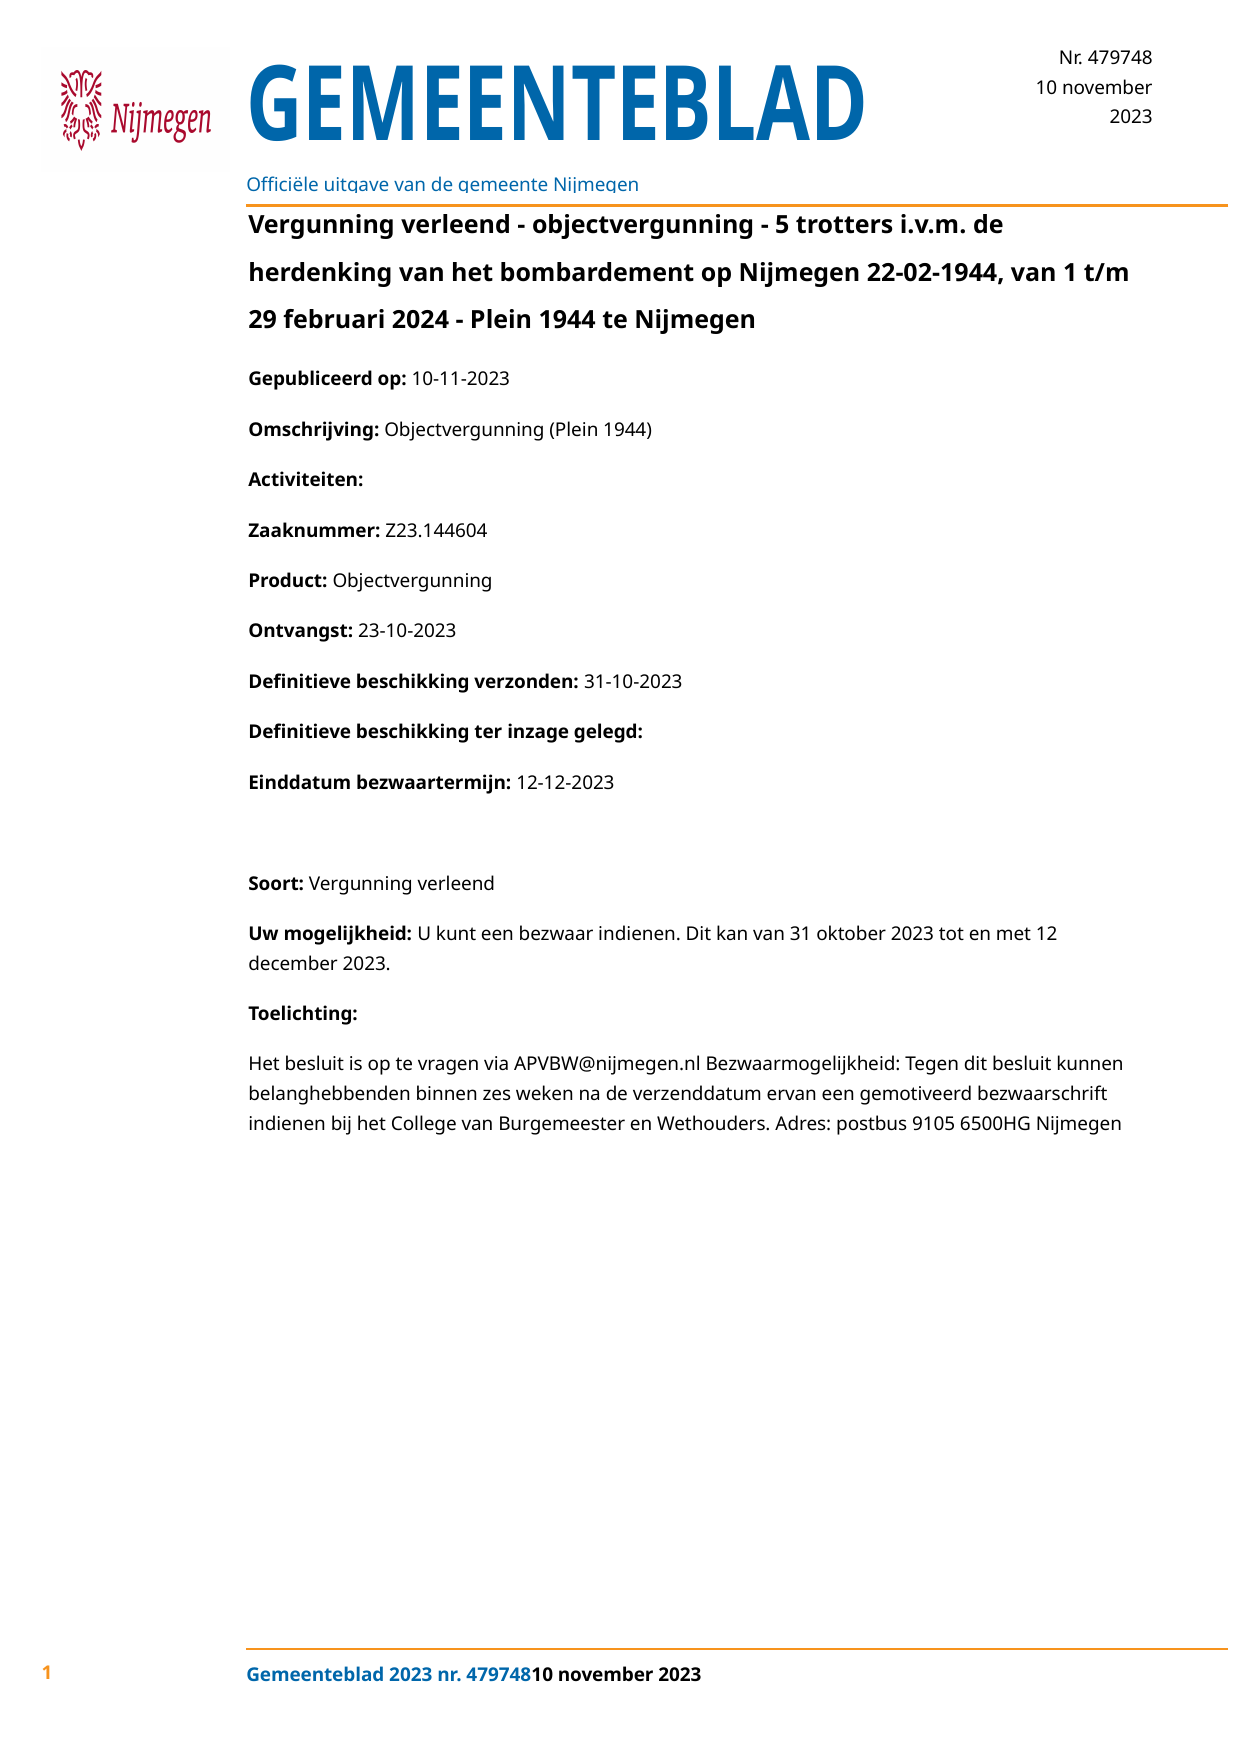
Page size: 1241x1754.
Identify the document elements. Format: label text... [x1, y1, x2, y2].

picture [41, 47, 231, 172]
text Soort: Vergunning verleend [248, 870, 1152, 895]
text Activiteiten: [248, 466, 1152, 492]
text Omschrijving: Objectvergunning (Plein 1944) [248, 416, 1152, 442]
text Vergunning verleend - objectvergunning - 5 trotters i.v.m. de herdenking van het bombardement op Nijmegen 22-02-1944, van 1 t/m 29 februari 2024 - Plein 1944 te Nijmegen [248, 207, 1152, 336]
text Product: Objectvergunning [248, 567, 1152, 593]
text Ontvangst: 23-10-2023 [248, 618, 1152, 643]
text Gepubliceerd op: 10-11-2023 [248, 366, 1152, 391]
text Uw mogelijkheid: U kunt een bezwaar indienen. Dit kan van 31 oktober 2023 tot en met 12 december 2023. [248, 920, 1152, 975]
text Definitieve beschikking ter inzage gelegd: [248, 718, 1152, 744]
text Einddatum bezwaartermijn: 12-12-2023 [248, 769, 1152, 794]
text Toelichting: [248, 1000, 1152, 1026]
text Het besluit is op te vragen via APVBW@nijmegen.nl Bezwaarmogelijkheid: Tegen dit besluit kunnen belanghebbenden binnen zes weken na de verzenddatum ervan een gemotiveerd bezwaarschrift indienen bij het College van Burgemeester en Wethouders. Adres: postbus 9105 6500HG Nijmegen [248, 1051, 1152, 1135]
text Zaaknummer: Z23.144604 [248, 517, 1152, 542]
text Definitieve beschikking verzonden: 31-10-2023 [248, 668, 1152, 694]
